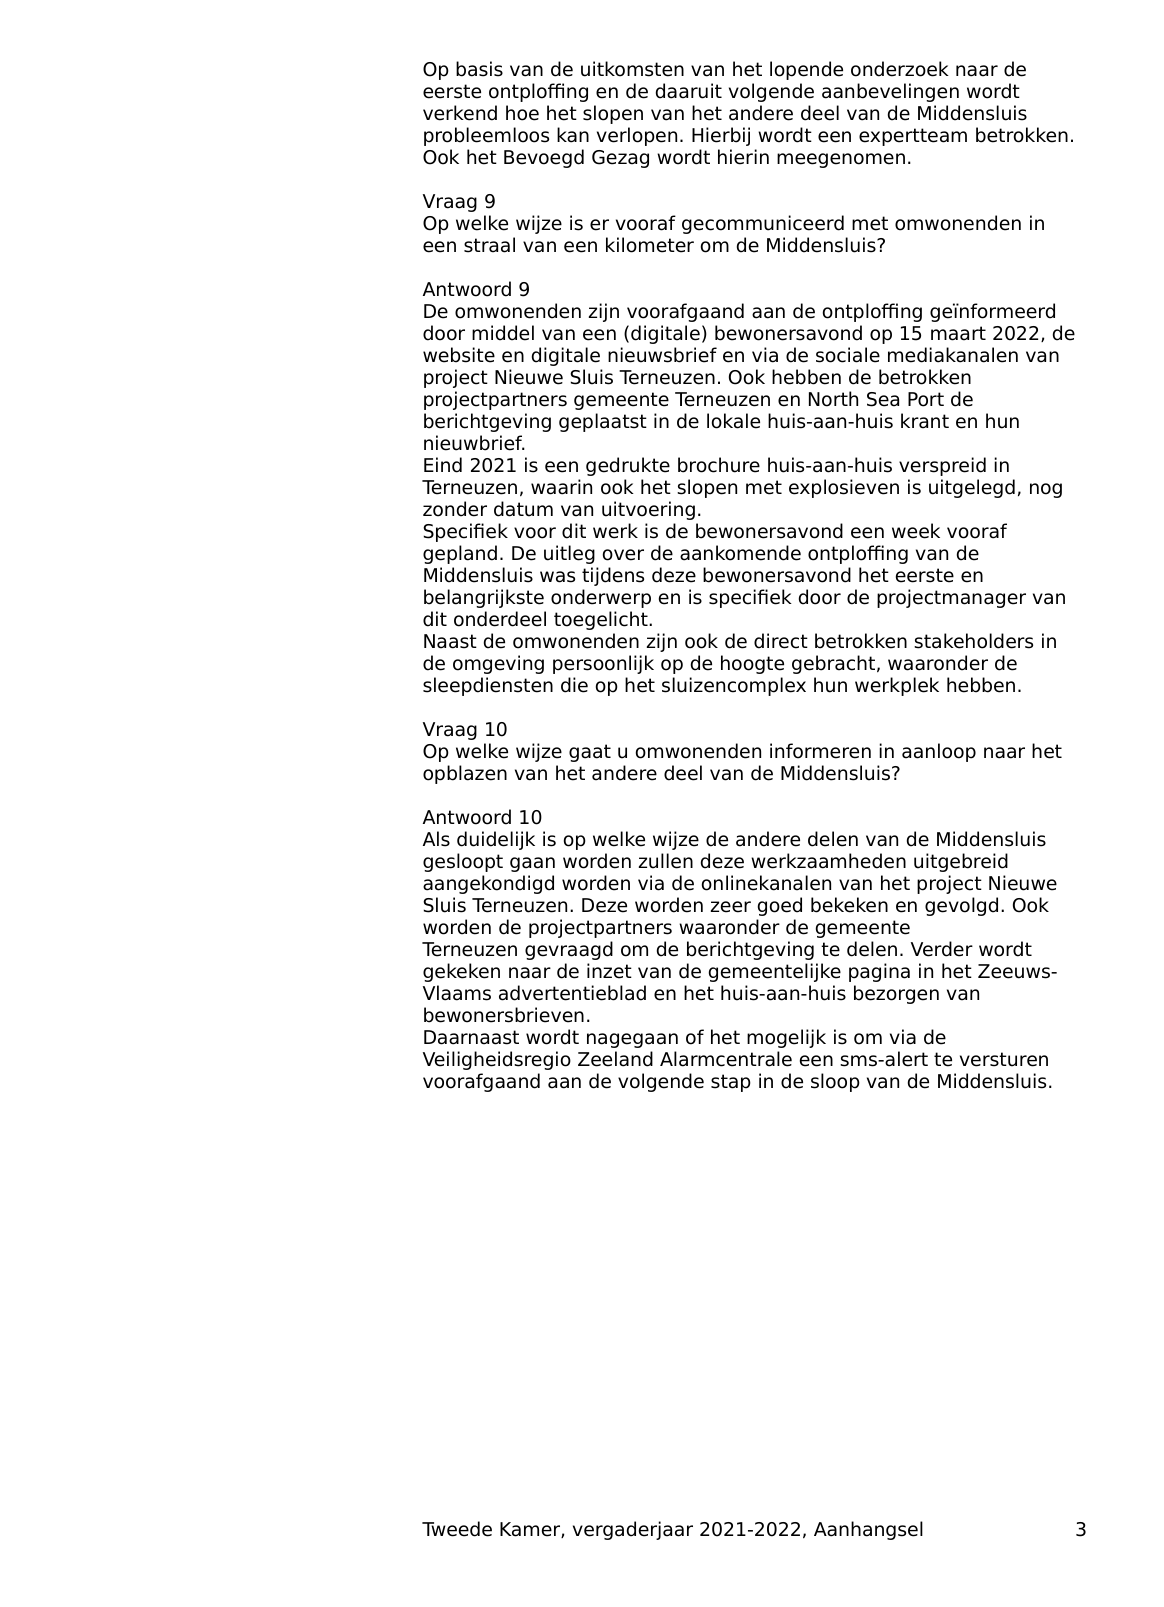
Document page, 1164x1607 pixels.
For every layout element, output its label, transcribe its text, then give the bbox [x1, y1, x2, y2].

text Op welke wijze is er vooraf gecommuniceerd met omwonenden in een straal van een kilometer om de Middensluis? [422, 213, 1087, 257]
text Op basis van de uitkomsten van het lopende onderzoek naar de eerste ontploffing en de daaruit volgende aanbevelingen wordt verkend hoe het slopen van het andere deel van de Middensluis probleemloos kan verlopen. Hierbij wordt een expertteam betrokken. Ook het Bevoegd Gezag wordt hierin meegenomen. [422, 59, 1087, 169]
text Als duidelijk is op welke wijze de andere delen van de Middensluis gesloopt gaan worden zullen deze werkzaamheden uitgebreid aangekondigd worden via de onlinekanalen van het project Nieuwe Sluis Terneuzen. Deze worden zeer goed bekeken en gevolgd. Ook worden de projectpartners waaronder de gemeente [422, 829, 1087, 939]
text Naast de omwonenden zijn ook de direct betrokken stakeholders in de omgeving persoonlijk op de hoogte gebracht, waaronder de sleepdiensten die op het sluizencomplex hun werkplek hebben. [422, 631, 1087, 697]
text Vraag 10 [422, 719, 1087, 741]
text Op welke wijze gaat u omwonenden informeren in aanloop naar het opblazen van het andere deel van de Middensluis? [422, 741, 1087, 785]
text Eind 2021 is een gedrukte brochure huis-aan-huis verspreid in Terneuzen, waarin ook het slopen met explosieven is uitgelegd, nog zonder datum van uitvoering. [422, 455, 1087, 521]
text Antwoord 9 [422, 279, 1087, 301]
text Vraag 9 [422, 191, 1087, 213]
text De omwonenden zijn voorafgaand aan de ontploffing geïnformeerd door middel van een (digitale) bewonersavond op 15 maart 2022, de website en digitale nieuwsbrief en via de sociale mediakanalen van project Nieuwe Sluis Terneuzen. Ook hebben de betrokken projectpartners gemeente Terneuzen en North Sea Port de berichtgeving geplaatst in de lokale huis-aan-huis krant en hun nieuwbrief. [422, 301, 1087, 455]
text Daarnaast wordt nagegaan of het mogelijk is om via de Veiligheidsregio Zeeland Alarmcentrale een sms-alert te versturen voorafgaand aan de volgende stap in de sloop van de Middensluis. [422, 1027, 1087, 1093]
text Specifiek voor dit werk is de bewonersavond een week vooraf gepland. De uitleg over de aankomende ontploffing van de Middensluis was tijdens deze bewonersavond het eerste en belangrijkste onderwerp en is specifiek door de projectmanager van dit onderdeel toegelicht. [422, 521, 1087, 631]
text Terneuzen gevraagd om de berichtgeving te delen. Verder wordt gekeken naar de inzet van de gemeentelijke pagina in het Zeeuws-Vlaams advertentieblad en het huis-aan-huis bezorgen van bewonersbrieven. [422, 939, 1087, 1027]
text Antwoord 10 [422, 807, 1087, 829]
